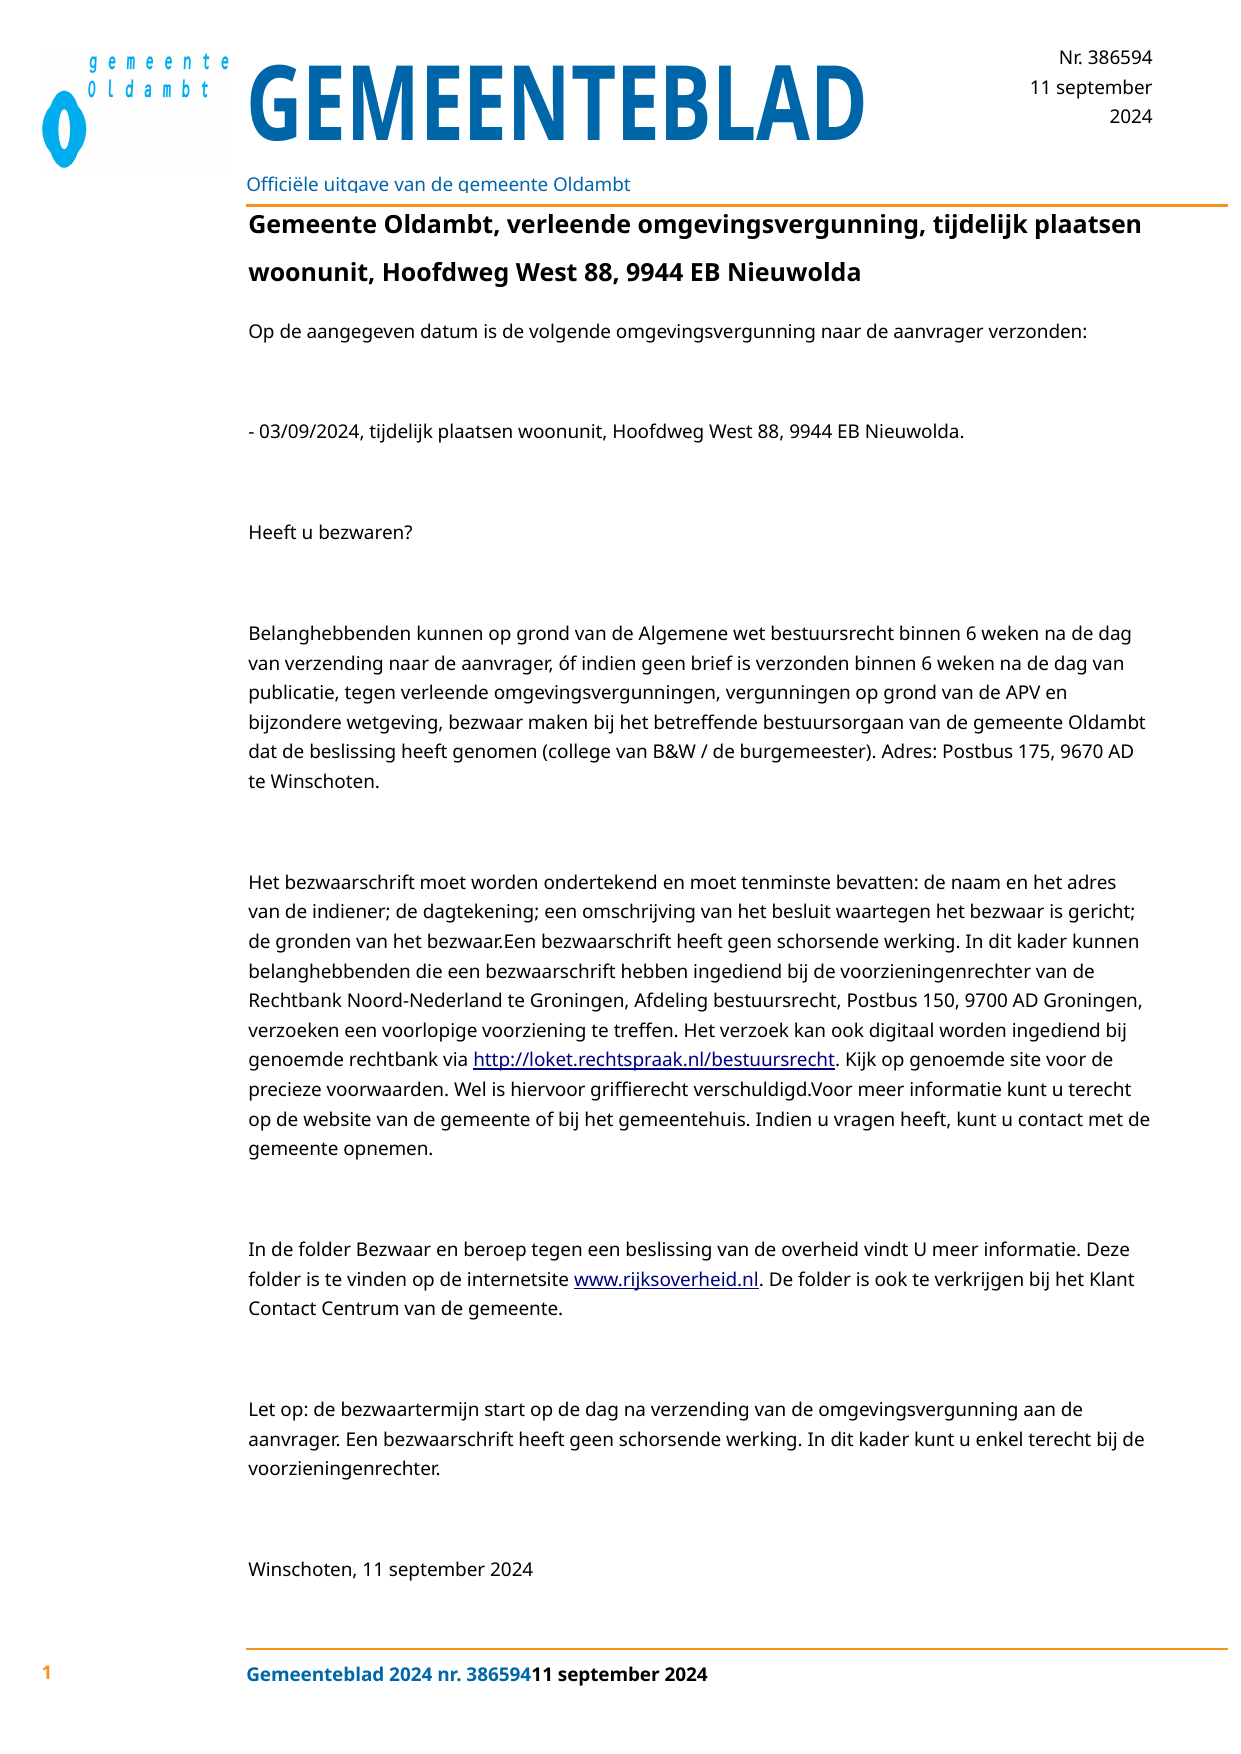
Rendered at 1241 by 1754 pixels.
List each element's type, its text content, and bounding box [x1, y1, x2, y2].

text Gemeente Oldambt, verleende omgevingsvergunning, tijdelijk plaatsen woonunit, Hoofdweg West 88, 9944 EB Nieuwolda [248, 207, 1152, 288]
text In de folder Bezwaar en beroep tegen een beslissing van de overheid vindt U meer informatie. Deze folder is te vinden op de internetsite www.rijksoverheid.nl. De folder is ook te verkrijgen bij het Klant Contact Centrum van de gemeente. [248, 1236, 1152, 1321]
text Op de aangegeven datum is de volgende omgevingsvergunning naar de aanvrager verzonden: [248, 318, 1152, 344]
text Heeft u bezwaren? [248, 519, 1152, 545]
picture [41, 47, 231, 172]
text - 03/09/2024, tijdelijk plaatsen woonunit, Hoofdweg West 88, 9944 EB Nieuwolda. [248, 419, 1152, 444]
text Let op: de bezwaartermijn start op de dag na verzending van de omgevingsvergunning aan de aanvrager. Een bezwaarschrift heeft geen schorsende werking. In dit kader kunt u enkel terecht bij de voorzieningenrechter. [248, 1396, 1152, 1481]
text Het bezwaarschrift moet worden ondertekend en moet tenminste bevatten: de naam en het adres van de indiener; de dagtekening; een omschrijving van het besluit waartegen het bezwaar is gericht; de gronden van het bezwaar.Een bezwaarschrift heeft geen schorsende werking. In dit kader kunnen belanghebbenden die een bezwaarschrift hebben ingediend bij de voorzieningenrechter van de Rechtbank Noord-Nederland te Groningen, Afdeling bestuursrecht, Postbus 150, 9700 AD Groningen, verzoeken een voorlopige voorziening te treffen. Het verzoek kan ook digitaal worden ingediend bij genoemde rechtbank via http://loket.rechtspraak.nl/bestuursrecht. Kijk op genoemde site voor de precieze voorwaarden. Wel is hiervoor griffierecht verschuldigd.Voor meer informatie kunt u terecht op de website van de gemeente of bij het gemeentehuis. Indien u vragen heeft, kunt u contact met de gemeente opnemen. [248, 869, 1152, 1161]
text Winschoten, 11 september 2024 [248, 1556, 1152, 1582]
text Belanghebbenden kunnen op grond van de Algemene wet bestuursrecht binnen 6 weken na de dag van verzending naar de aanvrager, óf indien geen brief is verzonden binnen 6 weken na de dag van publicatie, tegen verleende omgevingsvergunningen, vergunningen op grond van de APV en bijzondere wetgeving, bezwaar maken bij het betreffende bestuursorgaan van de gemeente Oldambt dat de beslissing heeft genomen (college van B&W / de burgemeester). Adres: Postbus 175, 9670 AD te Winschoten. [248, 620, 1152, 794]
